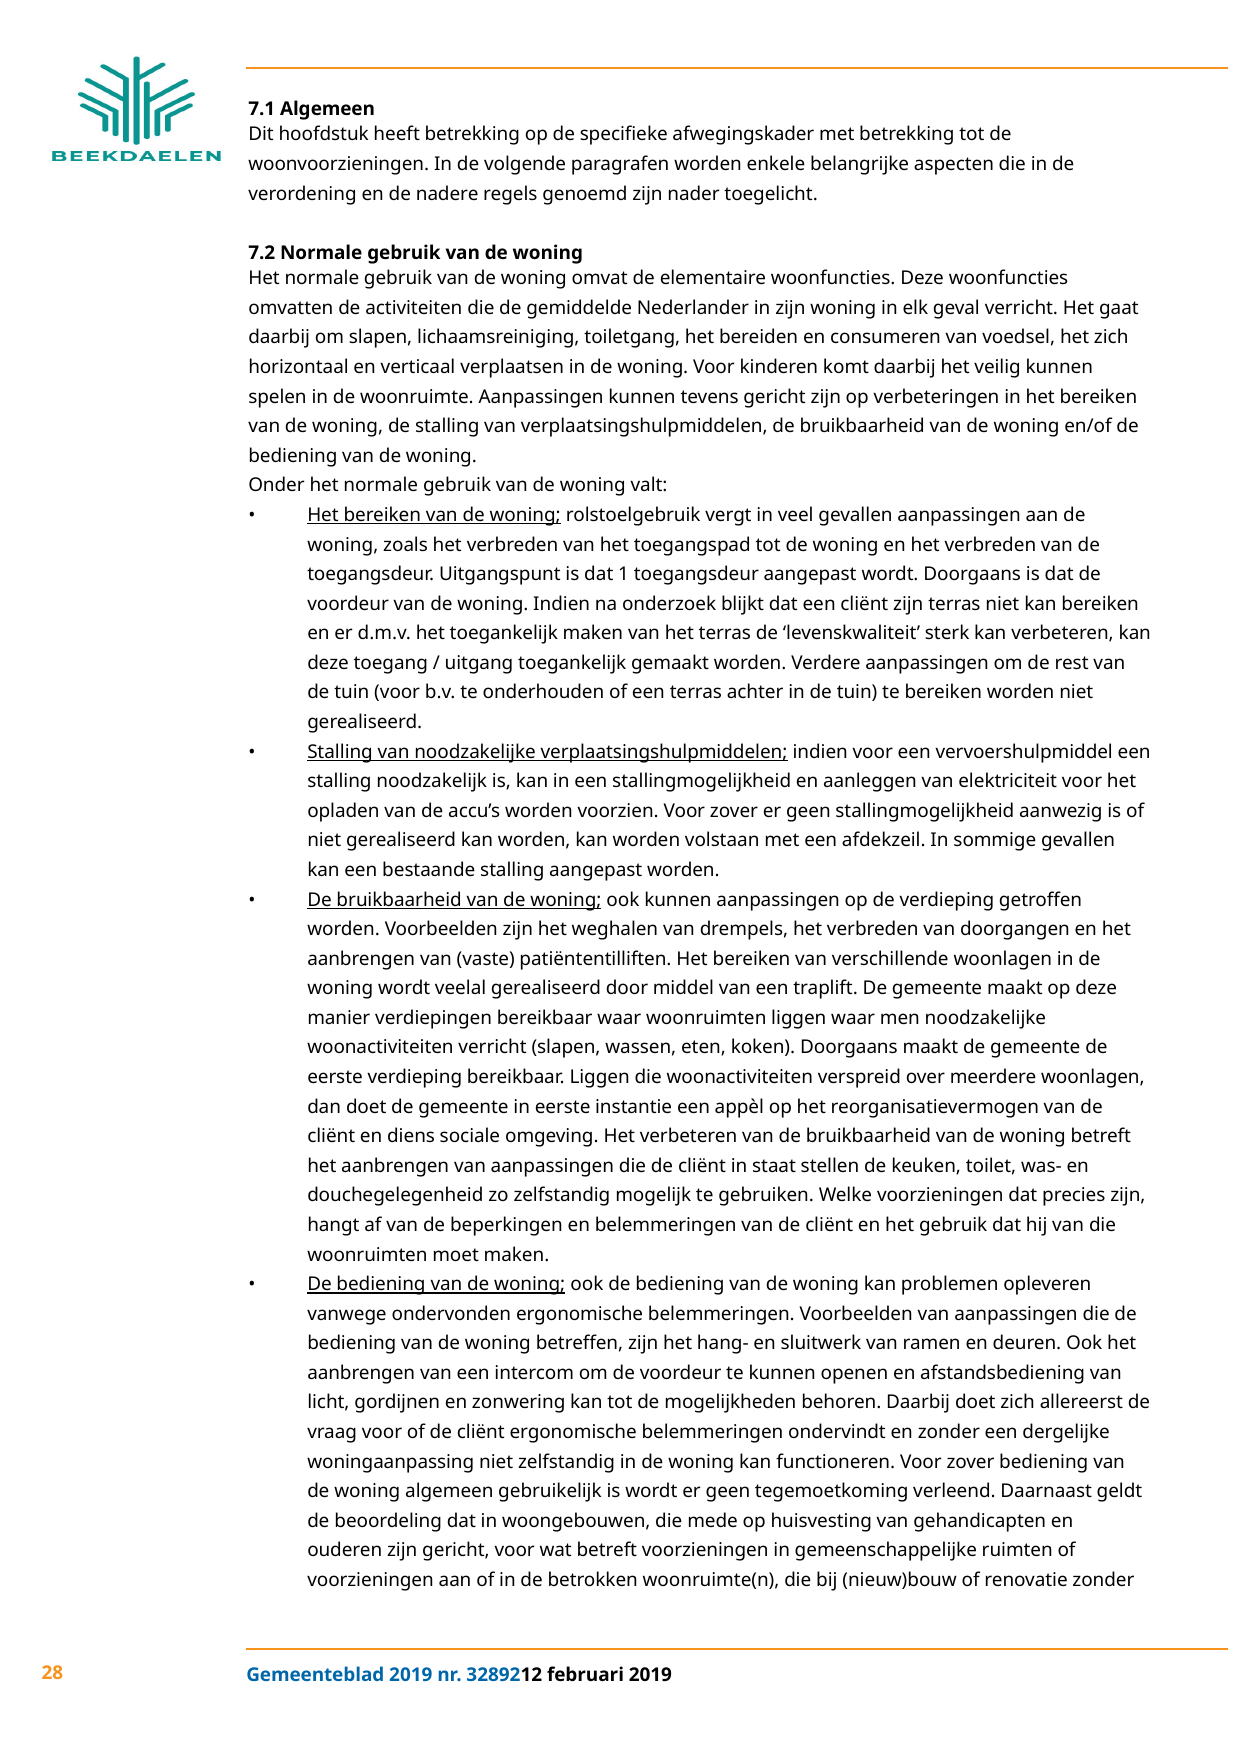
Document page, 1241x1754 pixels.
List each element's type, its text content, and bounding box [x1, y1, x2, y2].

text Dit hoofdstuk heeft betrekking op de specifieke afwegingskader met betrekking tot de woonvoorzieningen. In de volgende paragrafen worden enkele belangrijke aspecten die in de verordening en de nadere regels genoemd zijn nader toegelicht. [248, 121, 1152, 205]
list Stalling van noodzakelijke verplaatsingshulpmiddelen; indien voor een vervoershulpmiddel een stalling noodzakelijk is, kan in een stallingmogelijkheid en aanleggen van elektriciteit voor het opladen van de accu’s worden voorzien. Voor zover er geen stallingmogelijkheid aanwezig is of niet gerealiseerd kan worden, kan worden volstaan met een afdekzeil. In sommige gevallen kan een bestaande stalling aangepast worden. [248, 738, 1152, 882]
list Het bereiken van de woning; rolstoelgebruik vergt in veel gevallen aanpassingen aan de woning, zoals het verbreden van het toegangspad tot de woning en het verbreden van de toegangsdeur. Uitgangspunt is dat 1 toegangsdeur aangepast wordt. Doorgaans is dat de voordeur van de woning. Indien na onderzoek blijkt dat een cliënt zijn terras niet kan bereiken en er d.m.v. het toegankelijk maken van het terras de ‘levenskwaliteit’ sterk kan verbeteren, kan deze toegang / uitgang toegankelijk gemaakt worden. Verdere aanpassingen om de rest van de tuin (voor b.v. te onderhouden of een terras achter in de tuin) te bereiken worden niet gerealiseerd. [248, 501, 1152, 734]
text 7.2 Normale gebruik van de woning [248, 239, 1152, 264]
text Onder het normale gebruik van de woning valt: [248, 472, 1152, 497]
list De bediening van de woning; ook de bediening van de woning kan problemen opleveren vanwege ondervonden ergonomische belemmeringen. Voorbeelden van aanpassingen die de bediening van de woning betreffen, zijn het hang- en sluitwerk van ramen en deuren. Ook het aanbrengen van een intercom om de voordeur te kunnen openen en afstandsbediening van licht, gordijnen en zonwering kan tot de mogelijkheden behoren. Daarbij doet zich allereerst de vraag voor of de cliënt ergonomische belemmeringen ondervindt en zonder een dergelijke woningaanpassing niet zelfstandig in de woning kan functioneren. Voor zover bediening van de woning algemeen gebruikelijk is wordt er geen tegemoetkoming verleend. Daarnaast geldt de beoordeling dat in woongebouwen, die mede op huisvesting van gehandicapten en ouderen zijn gericht, voor wat betreft voorzieningen in gemeenschappelijke ruimten of voorzieningen aan of in de betrokken woonruimte(n), die bij (nieuw)bouw of renovatie zonder [248, 1270, 1152, 1592]
list De bruikbaarheid van de woning; ook kunnen aanpassingen op de verdieping getroffen worden. Voorbeelden zijn het weghalen van drempels, het verbreden van doorgangen en het aanbrengen van (vaste) patiëntentilliften. Het bereiken van verschillende woonlagen in de woning wordt veelal gerealiseerd door middel van een traplift. De gemeente maakt op deze manier verdiepingen bereikbaar waar woonruimten liggen waar men noodzakelijke woonactiviteiten verricht (slapen, wassen, eten, koken). Doorgaans maakt de gemeente de eerste verdieping bereikbaar. Liggen die woonactiviteiten verspreid over meerdere woonlagen, dan doet de gemeente in eerste instantie een appèl op het reorganisatievermogen van de cliënt en diens sociale omgeving. Het verbeteren van de bruikbaarheid van de woning betreft het aanbrengen van aanpassingen die de cliënt in staat stellen de keuken, toilet, was- en douchegelegenheid zo zelfstandig mogelijk te gebruiken. Welke voorzieningen dat precies zijn, hangt af van de beperkingen en belemmeringen van de cliënt en het gebruik dat hij van die woonruimten moet maken. [248, 886, 1152, 1267]
picture [41, 47, 231, 172]
text Het normale gebruik van de woning omvat de elementaire woonfuncties. Deze woonfuncties omvatten de activiteiten die de gemiddelde Nederlander in zijn woning in elk geval verricht. Het gaat daarbij om slapen, lichaamsreiniging, toiletgang, het bereiden en consumeren van voedsel, het zich horizontaal en verticaal verplaatsen in de woning. Voor kinderen komt daarbij het veilig kunnen spelen in de woonruimte. Aanpassingen kunnen tevens gericht zijn op verbeteringen in het bereiken van de woning, de stalling van verplaatsingshulpmiddelen, de bruikbaarheid van de woning en/of de bediening van de woning. [248, 264, 1152, 468]
text 7.1 Algemeen [248, 95, 1152, 121]
